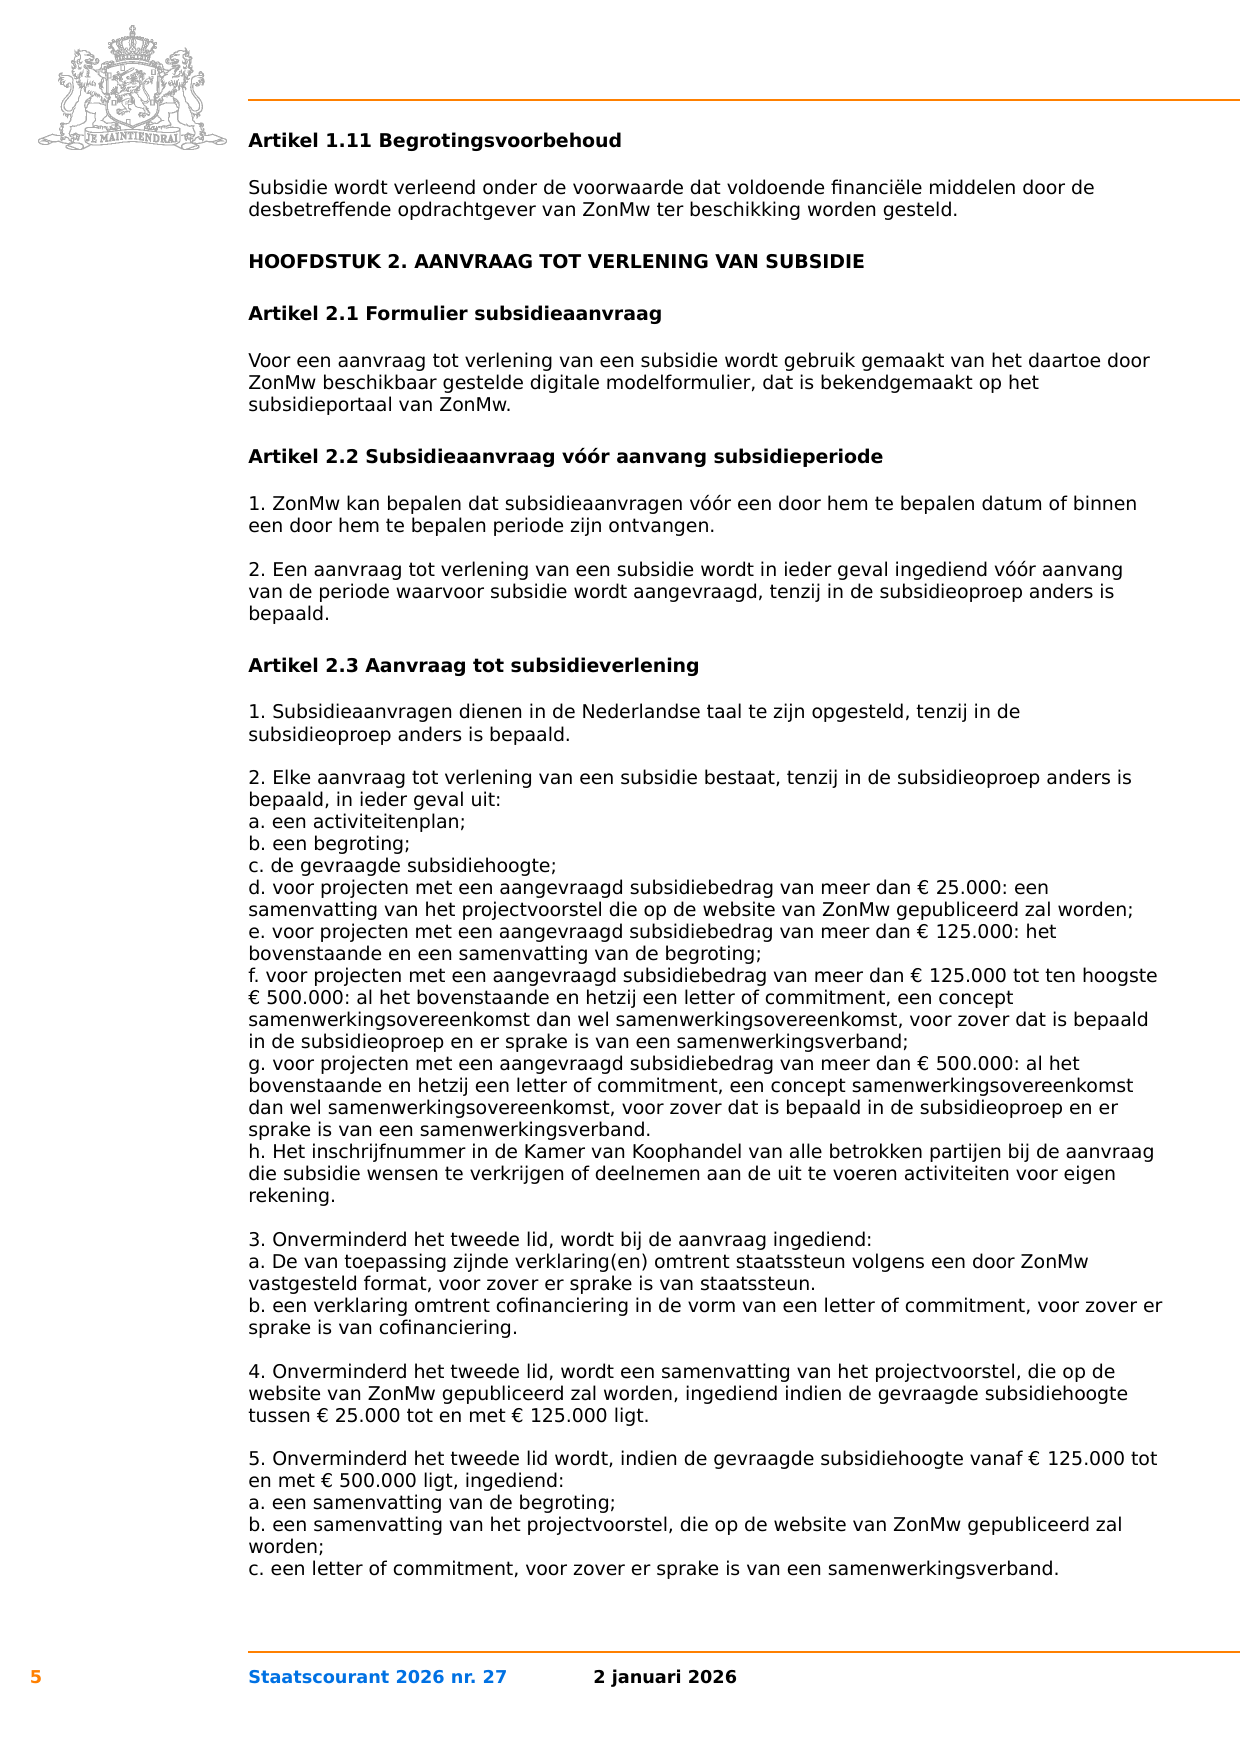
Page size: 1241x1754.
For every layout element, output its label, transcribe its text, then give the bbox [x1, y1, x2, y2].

text Subsidie wordt verleend onder de voorwaarde dat voldoende financiële middelen door de desbetreffende opdrachtgever van ZonMw ter beschikking worden gesteld. [248, 177, 1163, 221]
text c. een letter of commitment, voor zover er sprake is van een samenwerkingsverband. [248, 1558, 1163, 1580]
text b. een samenvatting van het projectvoorstel, die op de website van ZonMw gepubliceerd zal worden; [248, 1514, 1163, 1558]
text 4. Onverminderd het tweede lid, wordt een samenvatting van het projectvoorstel, die op de website van ZonMw gepubliceerd zal worden, ingediend indien de gevraagde subsidiehoogte tussen € 25.000 tot en met € 125.000 ligt. [248, 1361, 1163, 1426]
text b. een begroting; [248, 833, 1163, 855]
text c. de gevraagde subsidiehoogte; [248, 855, 1163, 877]
text a. een activiteitenplan; [248, 811, 1163, 833]
text 3. Onverminderd het tweede lid, wordt bij de aanvraag ingediend: [248, 1229, 1163, 1251]
text Voor een aanvraag tot verlening van een subsidie wordt gebruik gemaakt van het daartoe door ZonMw beschikbaar gestelde digitale modelformulier, dat is bekendgemaakt op het subsidieportaal van ZonMw. [248, 350, 1163, 416]
text f. voor projecten met een aangevraagd subsidiebedrag van meer dan € 125.000 tot ten hoogste € 500.000: al het bovenstaande en hetzij een letter of commitment, een concept samenwerkingsovereenkomst dan wel samenwerkingsovereenkomst, voor zover dat is bepaald in de subsidieoproep en er sprake is van een samenwerkingsverband; [248, 965, 1163, 1053]
subtitle Artikel 2.2 Subsidieaanvraag vóór aanvang subsidieperiode [248, 446, 1163, 468]
text 1. Subsidieaanvragen dienen in de Nederlandse taal te zijn opgesteld, tenzij in de subsidieoproep anders is bepaald. [248, 701, 1163, 745]
text 2. Elke aanvraag tot verlening van een subsidie bestaat, tenzij in de subsidieoproep anders is bepaald, in ieder geval uit: [248, 767, 1163, 811]
subtitle Artikel 1.11 Begrotingsvoorbehoud [248, 130, 1163, 152]
picture [38, 25, 227, 150]
text h. Het inschrijfnummer in de Kamer van Koophandel van alle betrokken partijen bij de aanvraag die subsidie wensen te verkrijgen of deelnemen aan de uit te voeren activiteiten voor eigen rekening. [248, 1141, 1163, 1207]
subtitle Artikel 2.3 Aanvraag tot subsidieverlening [248, 654, 1163, 676]
text 5. Onverminderd het tweede lid wordt, indien de gevraagde subsidiehoogte vanaf € 125.000 tot en met € 500.000 ligt, ingediend: [248, 1448, 1163, 1492]
text g. voor projecten met een aangevraagd subsidiebedrag van meer dan € 500.000: al het bovenstaande en hetzij een letter of commitment, een concept samenwerkingsovereenkomst dan wel samenwerkingsovereenkomst, voor zover dat is bepaald in de subsidieoproep en er sprake is van een samenwerkingsverband. [248, 1053, 1163, 1141]
subtitle Artikel 2.1 Formulier subsidieaanvraag [248, 303, 1163, 325]
text a. een samenvatting van de begroting; [248, 1492, 1163, 1514]
text 1. ZonMw kan bepalen dat subsidieaanvragen vóór een door hem te bepalen datum of binnen een door hem te bepalen periode zijn ontvangen. [248, 493, 1163, 537]
text 2. Een aanvraag tot verlening van een subsidie wordt in ieder geval ingediend vóór aanvang van de periode waarvoor subsidie wordt aangevraagd, tenzij in de subsidieoproep anders is bepaald. [248, 558, 1163, 624]
text d. voor projecten met een aangevraagd subsidiebedrag van meer dan € 25.000: een samenvatting van het projectvoorstel die op de website van ZonMw gepubliceerd zal worden; [248, 877, 1163, 921]
text a. De van toepassing zijnde verklaring(en) omtrent staatssteun volgens een door ZonMw vastgesteld format, voor zover er sprake is van staatssteun. [248, 1251, 1163, 1295]
text b. een verklaring omtrent cofinanciering in de vorm van een letter of commitment, voor zover er sprake is van cofinanciering. [248, 1295, 1163, 1339]
text e. voor projecten met een aangevraagd subsidiebedrag van meer dan € 125.000: het bovenstaande en een samenvatting van de begroting; [248, 921, 1163, 965]
subtitle HOOFDSTUK 2. AANVRAAG TOT VERLENING VAN SUBSIDIE [248, 251, 1163, 273]
